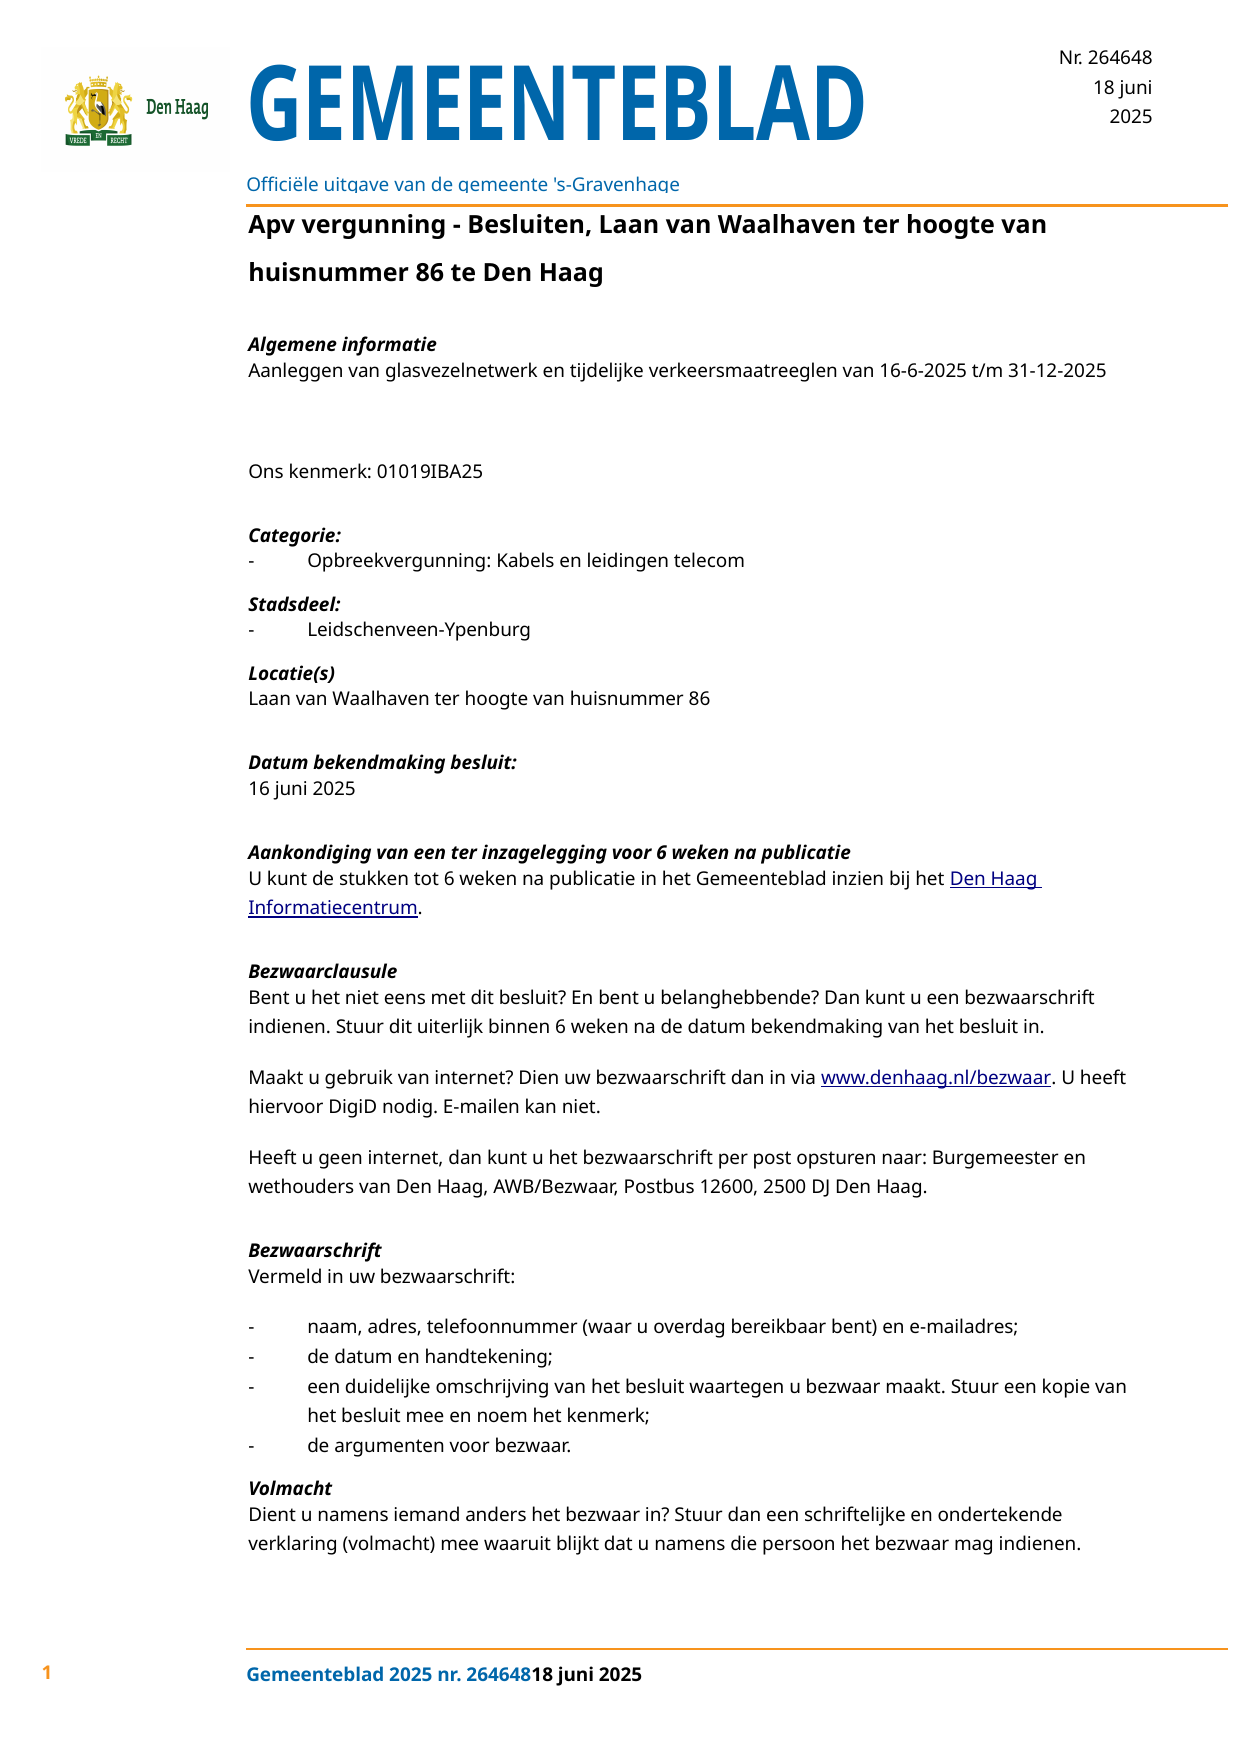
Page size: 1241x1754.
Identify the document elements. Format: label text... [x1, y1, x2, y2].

text U kunt de stukken tot 6 weken na publicatie in het Gemeenteblad inzien bij het Den Haag Informatiecentrum. [248, 865, 1152, 920]
list naam, adres, telefoonnummer (waar u overdag bereikbaar bent) en e-mailadres; [248, 1314, 1152, 1339]
text Maakt u gebruik van internet? Dien uw bezwaarschrift dan in via www.denhaag.nl/bezwaar. U heeft hiervoor DigiD nodig. E-mailen kan niet. [248, 1064, 1152, 1119]
text Stadsdeel: [248, 591, 1152, 617]
list de datum en handtekening; [248, 1343, 1152, 1369]
text Bent u het niet eens met dit besluit? En bent u belanghebbende? Dan kunt u een bezwaarschrift indienen. Stuur dit uiterlijk binnen 6 weken na de datum bekendmaking van het besluit in. [248, 984, 1152, 1039]
picture [41, 47, 231, 172]
list een duidelijke omschrijving van het besluit waartegen u bezwaar maakt. Stuur een kopie van het besluit mee en noem het kenmerk; [248, 1373, 1152, 1428]
text Volmacht [248, 1475, 1152, 1501]
text Dient u namens iemand anders het bezwaar in? Stuur dan een schriftelijke en ondertekende verklaring (volmacht) mee waaruit blijkt dat u namens die persoon het bezwaar mag indienen. [248, 1501, 1152, 1556]
text Algemene informatie [248, 331, 1152, 357]
text Ons kenmerk: 01019IBA25 [248, 458, 1152, 484]
text Aanleggen van glasvezelnetwerk en tijdelijke verkeersmaatreeglen van 16-6-2025 t/m 31-12-2025 [248, 357, 1152, 383]
text Laan van Waalhaven ter hoogte van huisnummer 86 [248, 685, 1152, 711]
text Bezwaarclausule [248, 958, 1152, 984]
text Vermeld in uw bezwaarschrift: [248, 1263, 1152, 1289]
text 16 juni 2025 [248, 775, 1152, 801]
text Apv vergunning - Besluiten, Laan van Waalhaven ter hoogte van huisnummer 86 te Den Haag [248, 207, 1152, 288]
text Locatie(s) [248, 660, 1152, 685]
list de argumenten voor bezwaar. [248, 1432, 1152, 1458]
text Bezwaarschrift [248, 1238, 1152, 1263]
list Opbreekvergunning: Kabels en leidingen telecom [248, 548, 1152, 573]
list Leidschenveen-Ypenburg [248, 617, 1152, 642]
text Aankondiging van een ter inzagelegging voor 6 weken na publicatie [248, 839, 1152, 865]
text Heeft u geen internet, dan kunt u het bezwaarschrift per post opsturen naar: Burgemeester en wethouders van Den Haag, AWB/Bezwaar, Postbus 12600, 2500 DJ Den Haag. [248, 1144, 1152, 1199]
text Datum bekendmaking besluit: [248, 749, 1152, 775]
text Categorie: [248, 522, 1152, 548]
